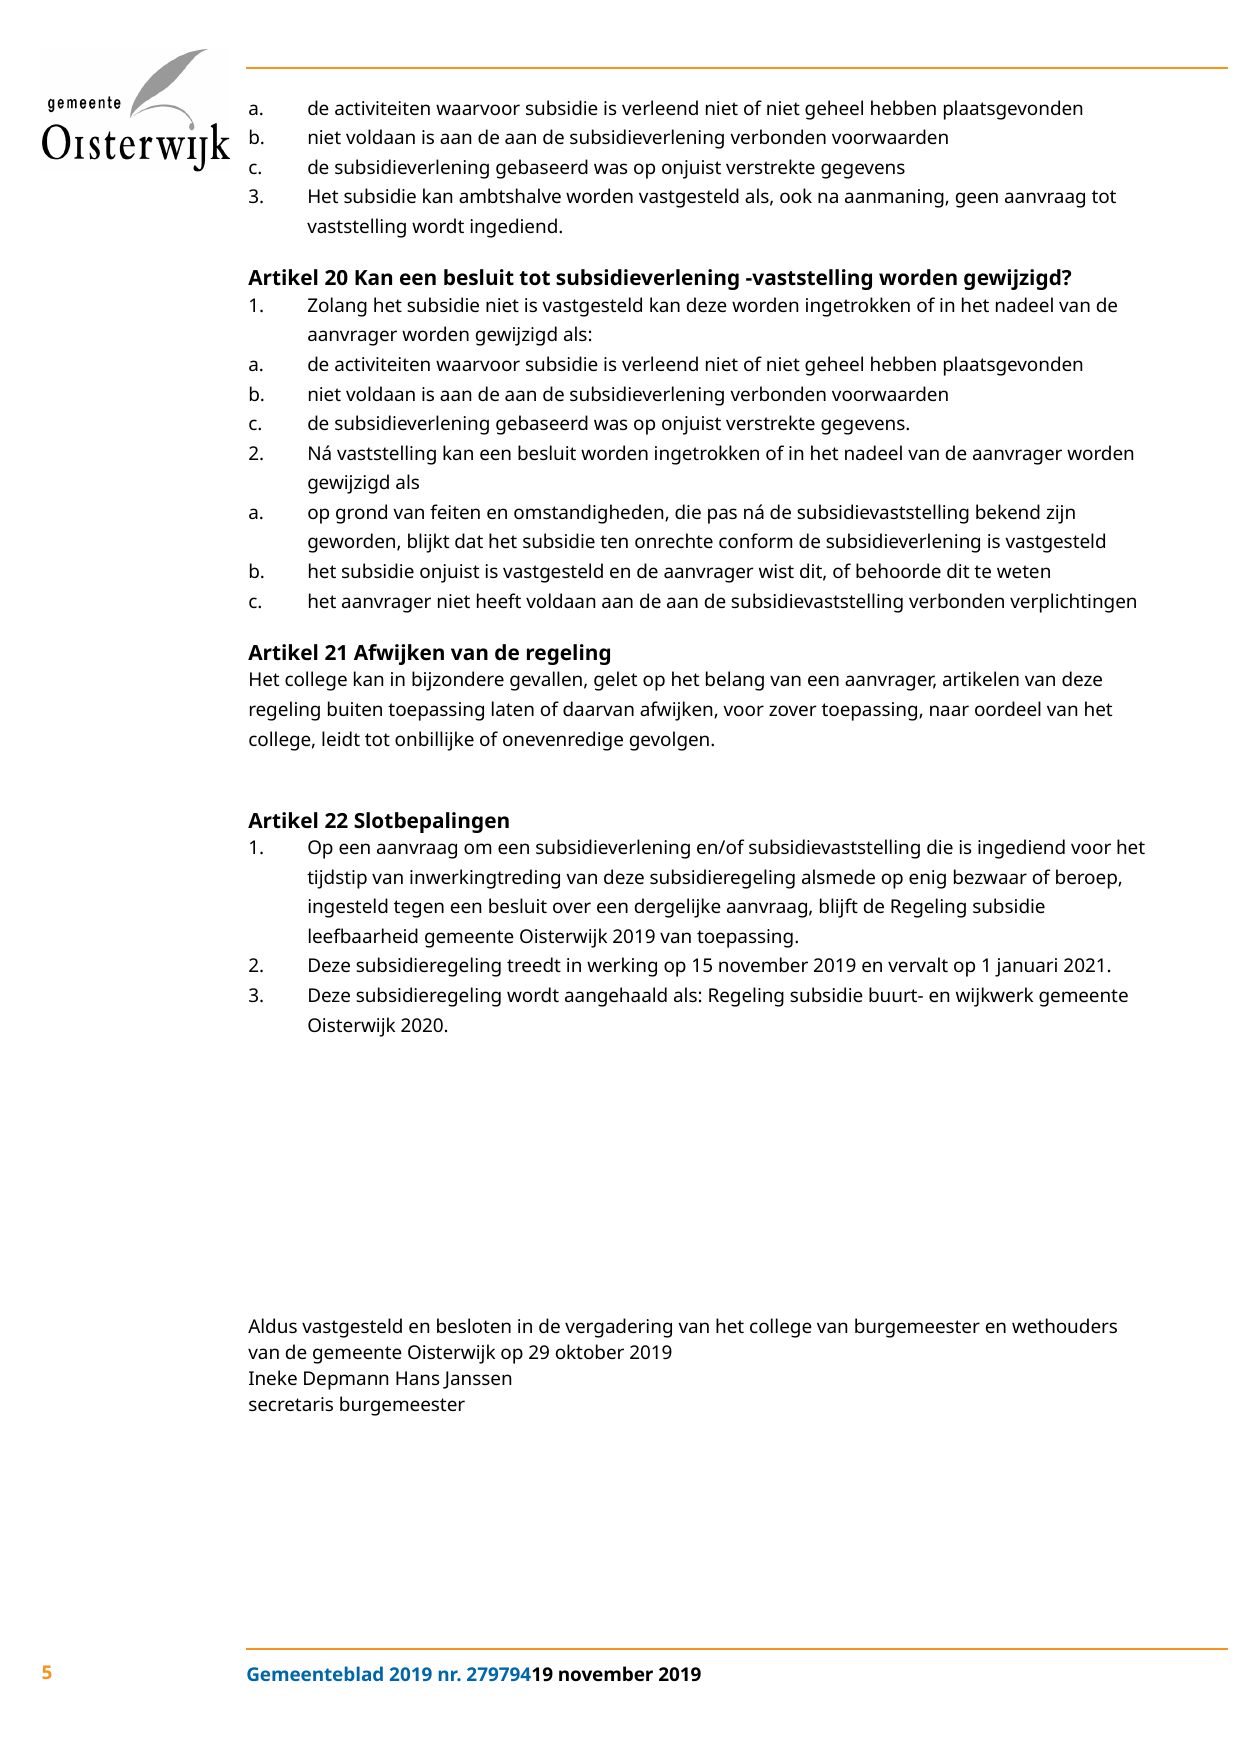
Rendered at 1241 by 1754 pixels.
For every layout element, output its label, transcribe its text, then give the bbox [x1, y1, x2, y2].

list Ná vaststelling kan een besluit worden ingetrokken of in het nadeel van de aanvrager worden gewijzigd als [248, 440, 1152, 495]
list Zolang het subsidie niet is vastgesteld kan deze worden ingetrokken of in het nadeel van de aanvrager worden gewijzigd als: [248, 292, 1152, 347]
text Aldus vastgesteld en besloten in de vergadering van het college van burgemeester en wethouders van de gemeente Oisterwijk op 29 oktober 2019 [248, 1314, 1152, 1365]
text secretaris burgemeester [248, 1391, 1152, 1417]
list het aanvrager niet heeft voldaan aan de aan de subsidievaststelling verbonden verplichtingen [248, 588, 1152, 613]
list niet voldaan is aan de aan de subsidieverlening verbonden voorwaarden [248, 381, 1152, 406]
list Deze subsidieregeling treedt in werking op 15 november 2019 en vervalt op 1 januari 2021. [248, 953, 1152, 978]
list op grond van feiten en omstandigheden, die pas ná de subsidievaststelling bekend zijn geworden, blijkt dat het subsidie ten onrechte conform de subsidieverlening is vastgesteld [248, 499, 1152, 554]
list Deze subsidieregeling wordt aangehaald als: Regeling subsidie buurt- en wijkwerk gemeente Oisterwijk 2020. [248, 982, 1152, 1037]
list de subsidieverlening gebaseerd was op onjuist verstrekte gegevens. [248, 410, 1152, 436]
text Artikel 20 Kan een besluit tot subsidieverlening -vaststelling worden gewijzigd? [248, 263, 1152, 292]
list Op een aanvraag om een subsidieverlening en/of subsidievaststelling die is ingediend voor het tijdstip van inwerkingtreding van deze subsidieregeling alsmede op enig bezwaar of beroep, ingesteld tegen een besluit over een dergelijke aanvraag, blijft de Regeling subsidie leefbaarheid gemeente Oisterwijk 2019 van toepassing. [248, 834, 1152, 949]
text Artikel 22 Slotbepalingen [248, 806, 1152, 834]
list de activiteiten waarvoor subsidie is verleend niet of niet geheel hebben plaatsgevonden [248, 95, 1152, 121]
list Het subsidie kan ambtshalve worden vastgesteld als, ook na aanmaning, geen aanvraag tot vaststelling wordt ingediend. [248, 183, 1152, 239]
list het subsidie onjuist is vastgesteld en de aanvrager wist dit, of behoorde dit te weten [248, 558, 1152, 584]
text Ineke Depmann Hans Janssen [248, 1365, 1152, 1391]
text Artikel 21 Afwijken van de regeling [248, 638, 1152, 667]
list de activiteiten waarvoor subsidie is verleend niet of niet geheel hebben plaatsgevonden [248, 351, 1152, 377]
list de subsidieverlening gebaseerd was op onjuist verstrekte gegevens [248, 154, 1152, 180]
text Het college kan in bijzondere gevallen, gelet op het belang van een aanvrager, artikelen van deze regeling buiten toepassing laten of daarvan afwijken, voor zover toepassing, naar oordeel van het college, leidt tot onbillijke of onevenredige gevolgen. [248, 667, 1152, 752]
list niet voldaan is aan de aan de subsidieverlening verbonden voorwaarden [248, 124, 1152, 150]
picture [41, 47, 231, 172]
